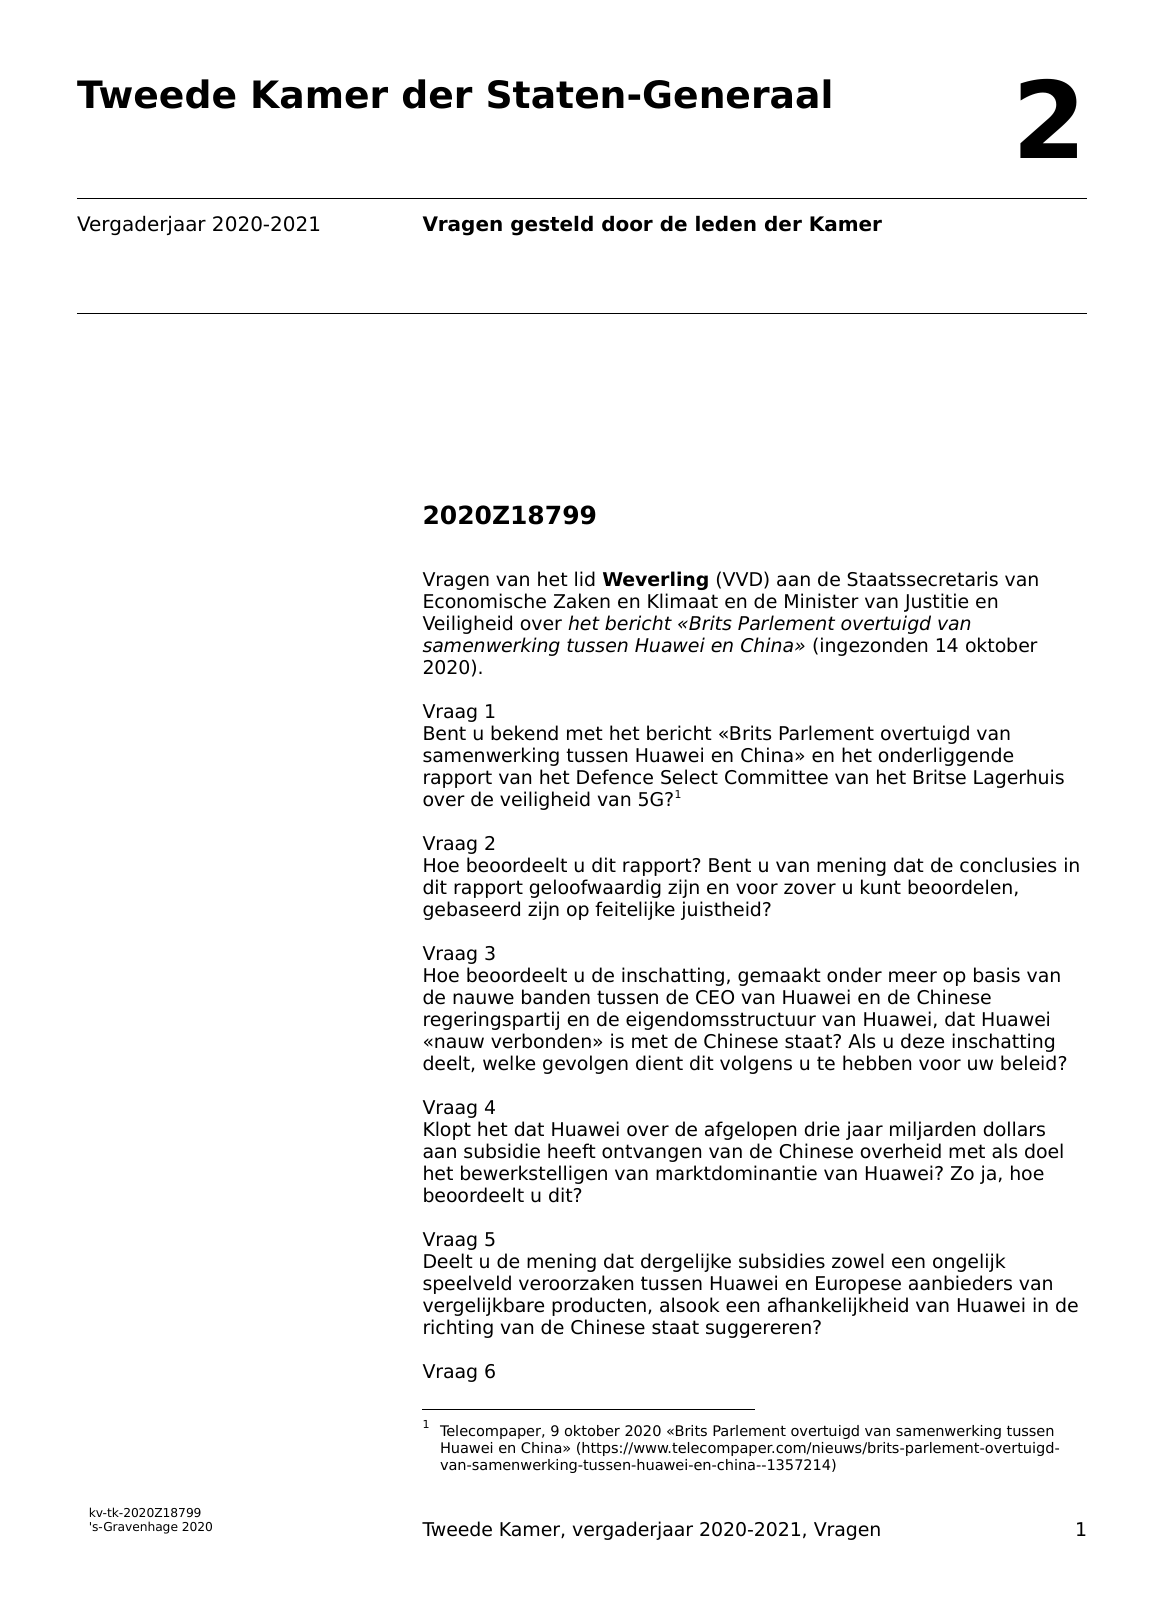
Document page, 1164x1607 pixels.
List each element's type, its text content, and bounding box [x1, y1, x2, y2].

text Vraag 2 [422, 833, 1087, 855]
table_cell Vragen gesteld door de leden der Kamer [422, 199, 1087, 313]
text 2020Z18799 [422, 501, 1087, 531]
text Deelt u de mening dat dergelijke subsidies zowel een ongelijk speelveld veroorzaken tussen Huawei en Europese aanbieders van vergelijkbare producten, alsook een afhankelijkheid van Huawei in de richting van de Chinese staat suggereren? [422, 1251, 1087, 1339]
table_cell Vergaderjaar 2020-2021 [77, 199, 422, 313]
text Vragen van het lid Weverling (VVD) aan de Staatssecretaris van Economische Zaken en Klimaat en de Minister van Justitie en Veiligheid over het bericht «Brits Parlement overtuigd van samenwerking tussen Huawei en China» (ingezonden 14 oktober 2020). [422, 569, 1087, 679]
text Vraag 5 [422, 1229, 1087, 1251]
text Vraag 6 [422, 1361, 1087, 1383]
text Vraag 4 [422, 1097, 1087, 1119]
text Hoe beoordeelt u de inschatting, gemaakt onder meer op basis van de nauwe banden tussen de CEO van Huawei en de Chinese regeringspartij en de eigendomsstructuur van Huawei, dat Huawei «nauw verbonden» is met de Chinese staat? Als u deze inschatting deelt, welke gevolgen dient dit volgens u te hebben voor uw beleid? [422, 965, 1087, 1075]
text Vraag 3 [422, 943, 1087, 965]
table_header Tweede Kamer der Staten-Generaal [77, 59, 886, 198]
text Telecompaper, 9 oktober 2020 «Brits Parlement overtuigd van samenwerking tussen Huawei en China» (https://www.telecompaper.com/nieuws/brits-parlement-overtuigd-van-samenwerking-tussen-huawei-en-china--1357214) [422, 1418, 1087, 1474]
text kv-tk-2020Z18799 [88, 1506, 323, 1520]
text Vraag 1 [422, 701, 1087, 723]
table_header 2 [886, 59, 1087, 198]
text Hoe beoordeelt u dit rapport? Bent u van mening dat de conclusies in dit rapport geloofwaardig zijn en voor zover u kunt beoordelen, gebaseerd zijn op feitelijke juistheid? [422, 855, 1087, 921]
text Klopt het dat Huawei over de afgelopen drie jaar miljarden dollars aan subsidie heeft ontvangen van de Chinese overheid met als doel het bewerkstelligen van marktdominantie van Huawei? Zo ja, hoe beoordeelt u dit? [422, 1119, 1087, 1207]
text 's-Gravenhage 2020 [88, 1520, 323, 1534]
text Bent u bekend met het bericht «Brits Parlement overtuigd van samenwerking tussen Huawei en China» en het onderliggende rapport van het Defence Select Committee van het Britse Lagerhuis over de veiligheid van 5G? [422, 723, 1087, 811]
